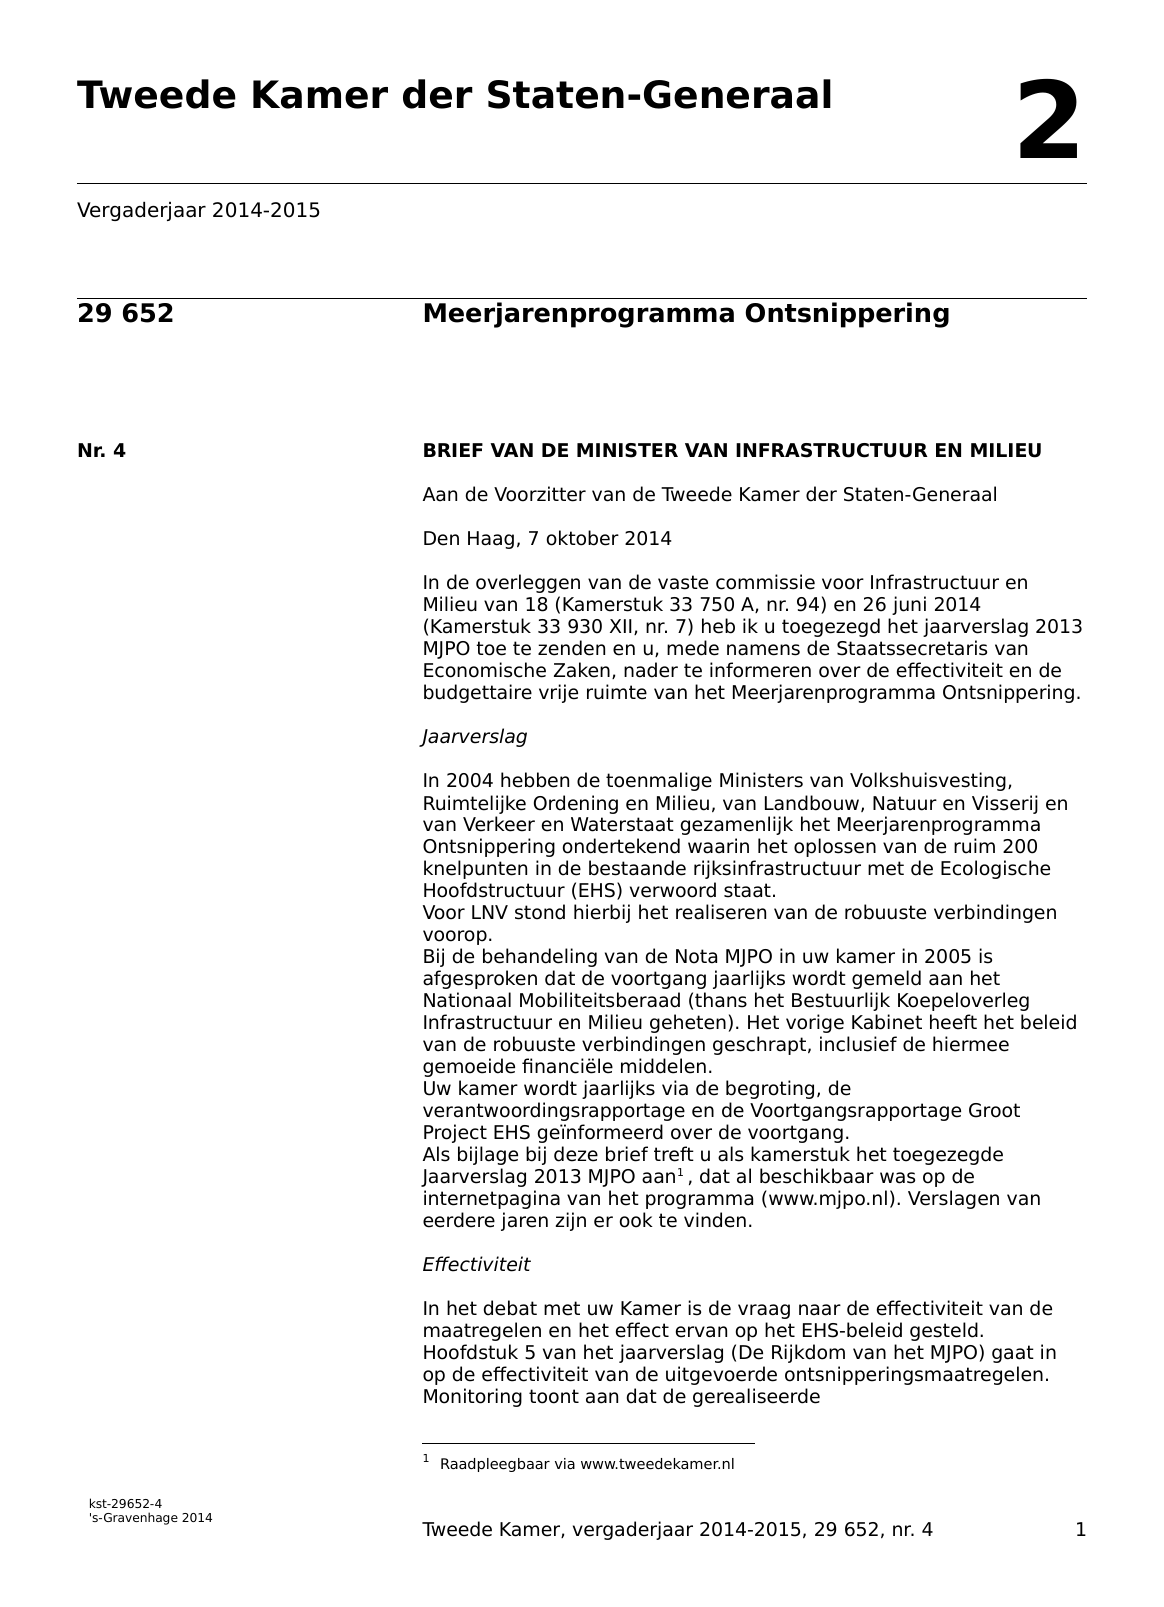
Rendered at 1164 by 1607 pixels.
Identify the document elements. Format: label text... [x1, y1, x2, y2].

text Bij de behandeling van de Nota MJPO in uw kamer in 2005 is afgesproken dat de voortgang jaarlijks wordt gemeld aan het Nationaal Mobiliteitsberaad (thans het Bestuurlijk Koepeloverleg Infrastructuur en Milieu geheten). Het vorige Kabinet heeft het beleid van de robuuste verbindingen geschrapt, inclusief de hiermee gemoeide financiële middelen. [422, 946, 1087, 1078]
text Den Haag, 7 oktober 2014 [422, 528, 1087, 550]
subtitle Effectiviteit [422, 1254, 1087, 1276]
text Uw kamer wordt jaarlijks via de begroting, de verantwoordingsrapportage en de Voortgangsrapportage Groot Project EHS geïnformeerd over de voortgang. [422, 1078, 1087, 1144]
text 's-Gravenhage 2014 [88, 1511, 323, 1525]
text Als bijlage bij deze brief treft u als kamerstuk het toegezegde Jaarverslag 2013 MJPO aan, dat al beschikbaar was op de internetpagina van het programma (www.mjpo.nl). Verslagen van eerdere jaren zijn er ook te vinden. [422, 1144, 1087, 1232]
subtitle Nr. 4 BRIEF VAN DE MINISTER VAN INFRASTRUCTUUR EN MILIEU [77, 440, 1087, 462]
text In het debat met uw Kamer is de vraag naar de effectiviteit van de maatregelen en het effect ervan op het EHS-beleid gesteld. Hoofdstuk 5 van het jaarverslag (De Rijkdom van het MJPO) gaat in op de effectiviteit van de uitgevoerde ontsnipperingsmaatregelen. Monitoring toont aan dat de gerealiseerde [422, 1298, 1087, 1408]
text Voor LNV stond hierbij het realiseren van de robuuste verbindingen voorop. [422, 902, 1087, 946]
subtitle 29 652 Meerjarenprogramma Ontsnippering [77, 299, 1087, 329]
text In de overleggen van de vaste commissie voor Infrastructuur en Milieu van 18 (Kamerstuk 33 750 A, nr. 94) en 26 juni 2014 (Kamerstuk 33 930 XII, nr. 7) heb ik u toegezegd het jaarverslag 2013 MJPO toe te zenden en u, mede namens de Staatssecretaris van Economische Zaken, nader te informeren over de effectiviteit en de budgettaire vrije ruimte van het Meerjarenprogramma Ontsnippering. [422, 572, 1087, 704]
text kst-29652-4 [88, 1497, 323, 1511]
table_header 2 [886, 59, 1087, 183]
text Raadpleegbaar via www.tweedekamer.nl [422, 1452, 1087, 1474]
text In 2004 hebben de toenmalige Ministers van Volkshuisvesting, Ruimtelijke Ordening en Milieu, van Landbouw, Natuur en Visserij en van Verkeer en Waterstaat gezamenlijk het Meerjarenprogramma Ontsnippering ondertekend waarin het oplossen van de ruim 200 knelpunten in de bestaande rijksinfrastructuur met de Ecologische Hoofdstructuur (EHS) verwoord staat. [422, 770, 1087, 902]
table_header Tweede Kamer der Staten-Generaal [77, 59, 886, 183]
subtitle Jaarverslag [422, 726, 1087, 748]
table_cell Vergaderjaar 2014-2015 [77, 184, 1087, 298]
text Aan de Voorzitter van de Tweede Kamer der Staten-Generaal [422, 484, 1087, 506]
